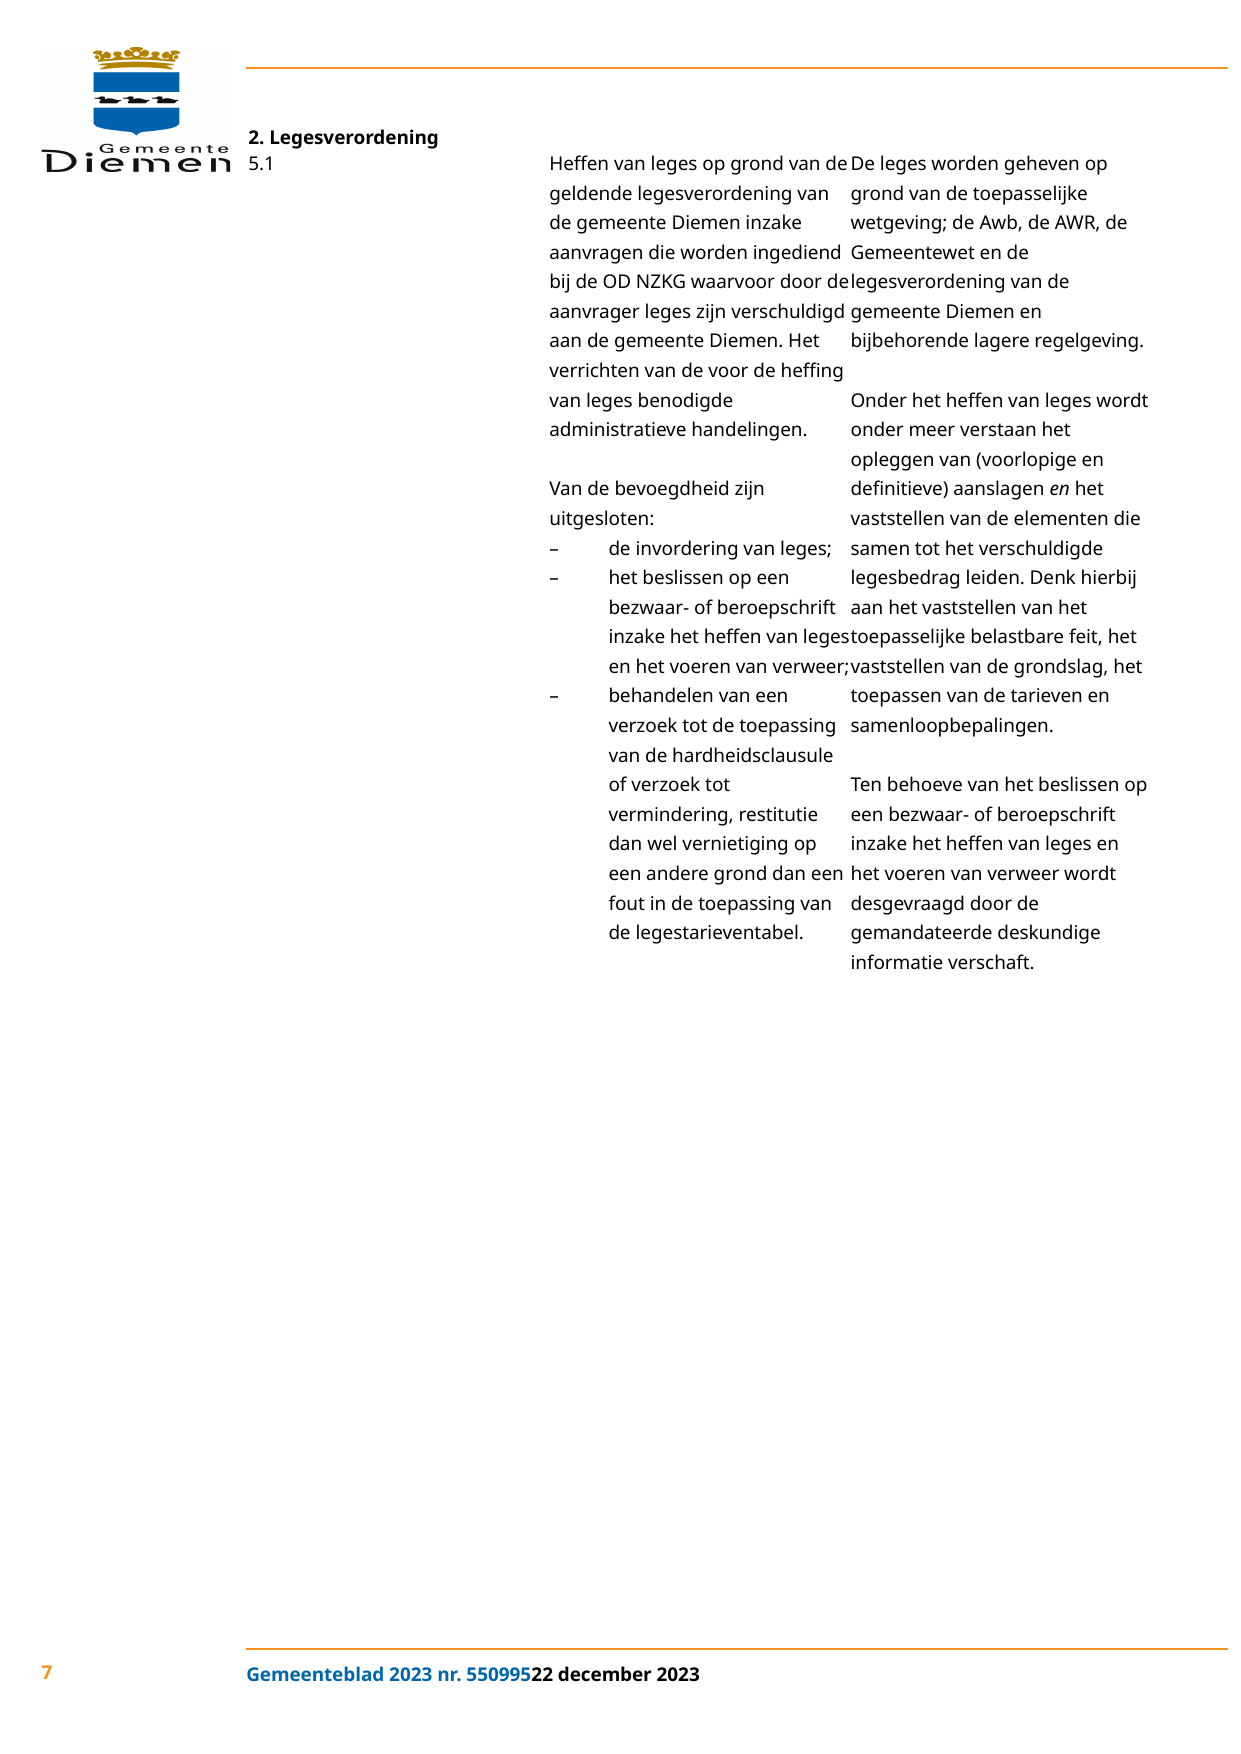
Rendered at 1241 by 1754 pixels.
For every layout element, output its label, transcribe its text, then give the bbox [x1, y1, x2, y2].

table_cell Heffen van leges op grond van de geldende legesverordening van de gemeente Diemen inzake aanvragen die worden ingediend bij de OD NZKG waarvoor door de aanvrager leges zijn verschuldigd aan de gemeente Diemen. Het verrichten van de voor de heffing van leges benodigde administratieve handelingen. Van de bevoegdheid zijn uitgesloten: de invordering van leges; het beslissen op een bezwaar- of beroepschrift inzake het heffen van leges en het voeren van verweer; behandelen van een verzoek tot de toepassing van de hardheidsclausule of verzoek tot vermindering, restitutie dan wel vernietiging op een andere grond dan een fout in de toepassing van de legestarieventabel. [549, 150, 850, 975]
table_cell De leges worden geheven op grond van de toepasselijke wetgeving; de Awb, de AWR, de Gemeentewet en de legesverordening van de gemeente Diemen en bijbehorende lagere regelgeving. Onder het heffen van leges wordt onder meer verstaan het opleggen van (voorlopige en definitieve) aanslagen en het vaststellen van de elementen die samen tot het verschuldigde legesbedrag leiden. Denk hierbij aan het vaststellen van het toepasselijke belastbare feit, het vaststellen van de grondslag, het toepassen van de tarieven en samenloopbepalingen. Ten behoeve van het beslissen op een bezwaar- of beroepschrift inzake het heffen van leges en het voeren van verweer wordt desgevraagd door de gemandateerde deskundige informatie verschaft. [850, 150, 1152, 975]
picture [41, 47, 231, 172]
table_header 2. Legesverordening [248, 125, 1152, 150]
table_cell 5.1 [248, 150, 549, 975]
